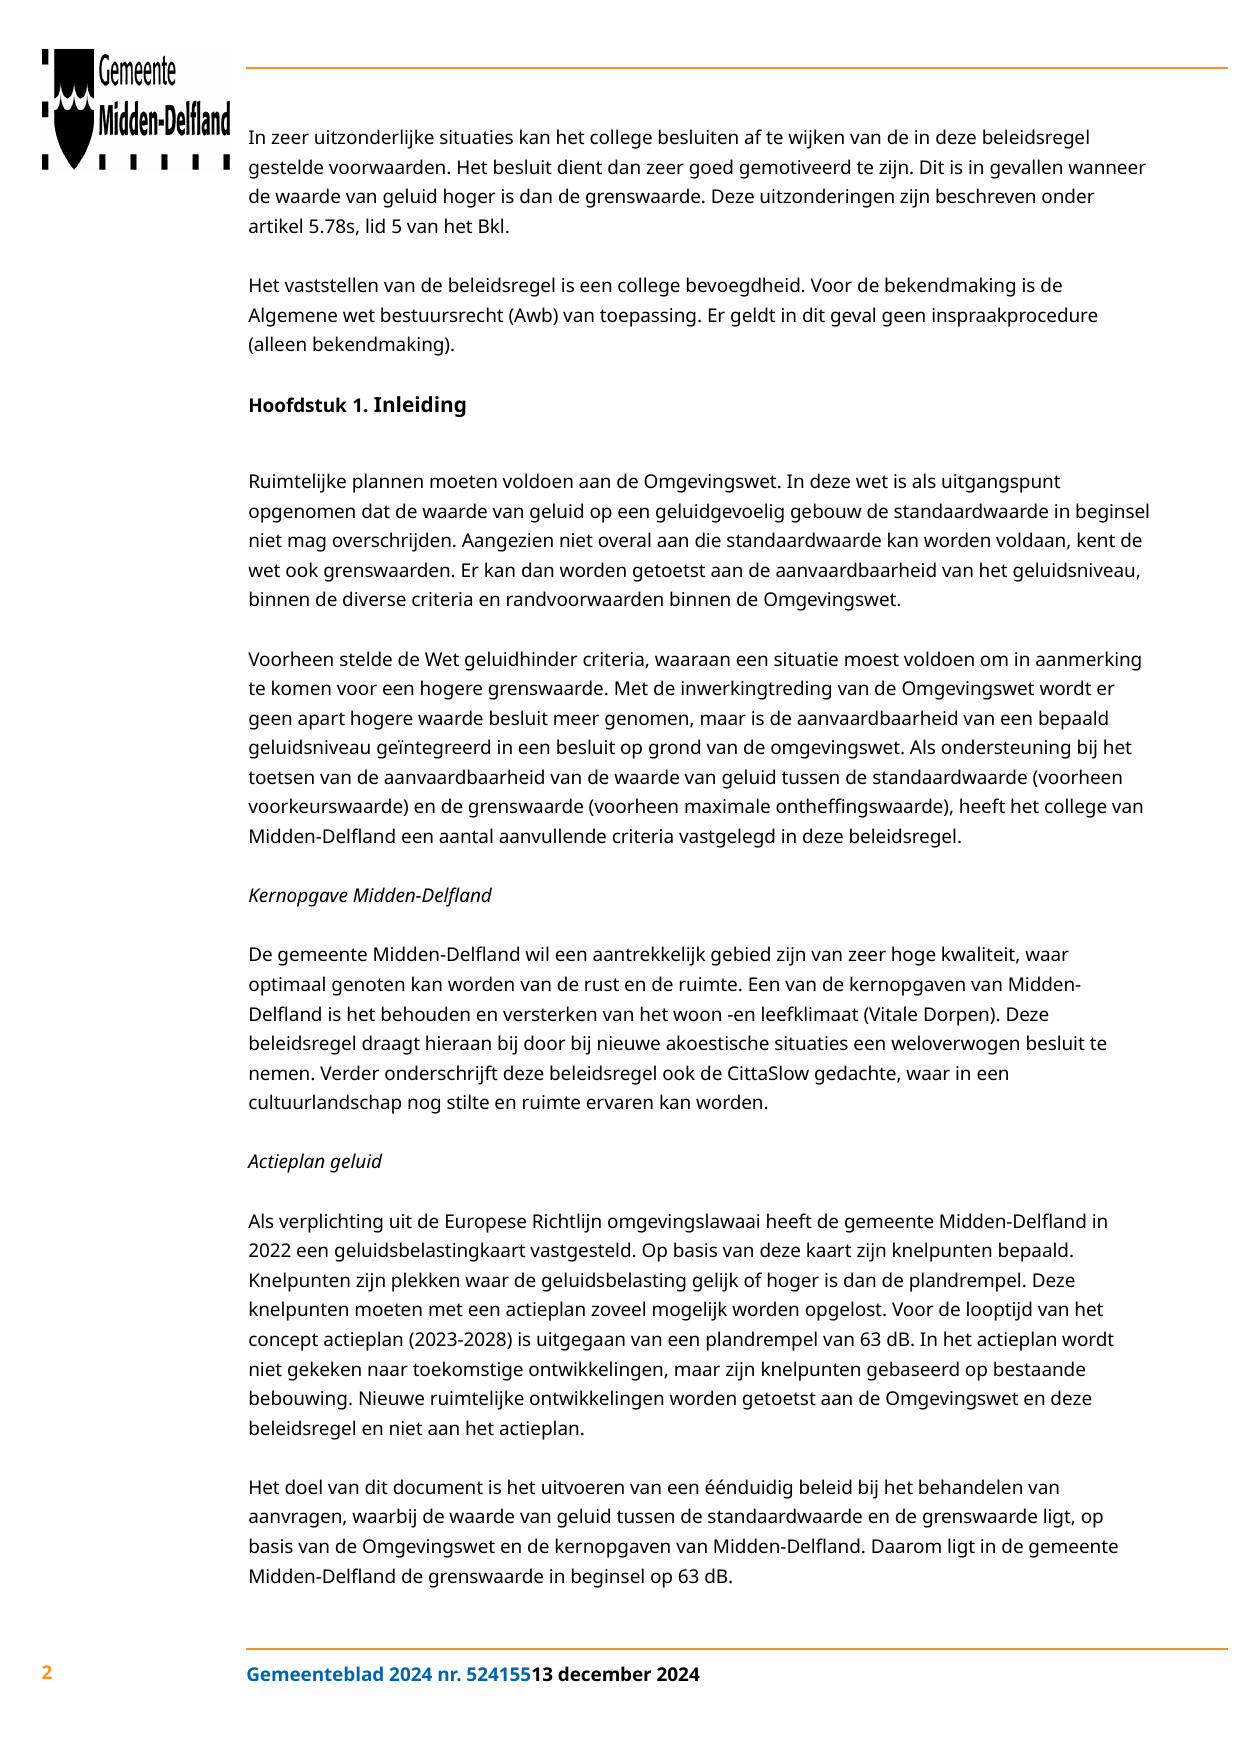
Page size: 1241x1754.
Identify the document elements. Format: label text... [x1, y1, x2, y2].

text Hoofdstuk 1. Inleiding [248, 391, 1152, 419]
text Actieplan geluid [248, 1149, 1152, 1174]
text Ruimtelijke plannen moeten voldoen aan de Omgevingswet. In deze wet is als uitgangspunt opgenomen dat de waarde van geluid op een geluidgevoelig gebouw de standaardwaarde in beginsel niet mag overschrijden. Aangezien niet overal aan die standaardwaarde kan worden voldaan, kent de wet ook grenswaarden. Er kan dan worden getoetst aan de aanvaardbaarheid van het geluidsniveau, binnen de diverse criteria en randvoorwaarden binnen de Omgevingswet. [248, 468, 1152, 612]
text Voorheen stelde de Wet geluidhinder criteria, waaraan een situatie moest voldoen om in aanmerking te komen voor een hogere grenswaarde. Met de inwerkingtreding van de Omgevingswet wordt er geen apart hogere waarde besluit meer genomen, maar is de aanvaardbaarheid van een bepaald geluidsniveau geïntegreerd in een besluit op grond van de omgevingswet. Als ondersteuning bij het toetsen van de aanvaardbaarheid van de waarde van geluid tussen de standaardwaarde (voorheen voorkeurswaarde) en de grenswaarde (voorheen maximale ontheffingswaarde), heeft het college van Midden-Delfland een aantal aanvullende criteria vastgelegd in deze beleidsregel. [248, 646, 1152, 849]
text Kernopgave Midden-Delfland [248, 882, 1152, 908]
text In zeer uitzonderlijke situaties kan het college besluiten af te wijken van de in deze beleidsregel gestelde voorwaarden. Het besluit dient dan zeer goed gemotiveerd te zijn. Dit is in gevallen wanneer de waarde van geluid hoger is dan de grenswaarde. Deze uitzonderingen zijn beschreven onder artikel 5.78s, lid 5 van het Bkl. [248, 124, 1152, 239]
text Het vaststellen van de beleidsregel is een college bevoegdheid. Voor de bekendmaking is de Algemene wet bestuursrecht (Awb) van toepassing. Er geldt in dit geval geen inspraakprocedure (alleen bekendmaking). [248, 272, 1152, 357]
text De gemeente Midden-Delfland wil een aantrekkelijk gebied zijn van zeer hoge kwaliteit, waar optimaal genoten kan worden van de rust en de ruimte. Een van de kernopgaven van Midden-Delfland is het behouden en versterken van het woon -en leefklimaat (Vitale Dorpen). Deze beleidsregel draagt hieraan bij door bij nieuwe akoestische situaties een weloverwogen besluit te nemen. Verder onderschrijft deze beleidsregel ook de CittaSlow gedachte, waar in een cultuurlandschap nog stilte en ruimte ervaren kan worden. [248, 942, 1152, 1115]
text Het doel van dit document is het uitvoeren van een éénduidig beleid bij het behandelen van aanvragen, waarbij de waarde van geluid tussen de standaardwaarde en de grenswaarde ligt, op basis van de Omgevingswet en de kernopgaven van Midden-Delfland. Daarom ligt in de gemeente Midden-Delfland de grenswaarde in beginsel op 63 dB. [248, 1474, 1152, 1589]
picture [41, 47, 231, 172]
text Als verplichting uit de Europese Richtlijn omgevingslawaai heeft de gemeente Midden-Delfland in 2022 een geluidsbelastingkaart vastgesteld. Op basis van deze kaart zijn knelpunten bepaald. Knelpunten zijn plekken waar de geluidsbelasting gelijk of hoger is dan de plandrempel. Deze knelpunten moeten met een actieplan zoveel mogelijk worden opgelost. Voor de looptijd van het concept actieplan (2023-2028) is uitgegaan van een plandrempel van 63 dB. In het actieplan wordt niet gekeken naar toekomstige ontwikkelingen, maar zijn knelpunten gebaseerd op bestaande bebouwing. Nieuwe ruimtelijke ontwikkelingen worden getoetst aan de Omgevingswet en deze beleidsregel en niet aan het actieplan. [248, 1208, 1152, 1441]
